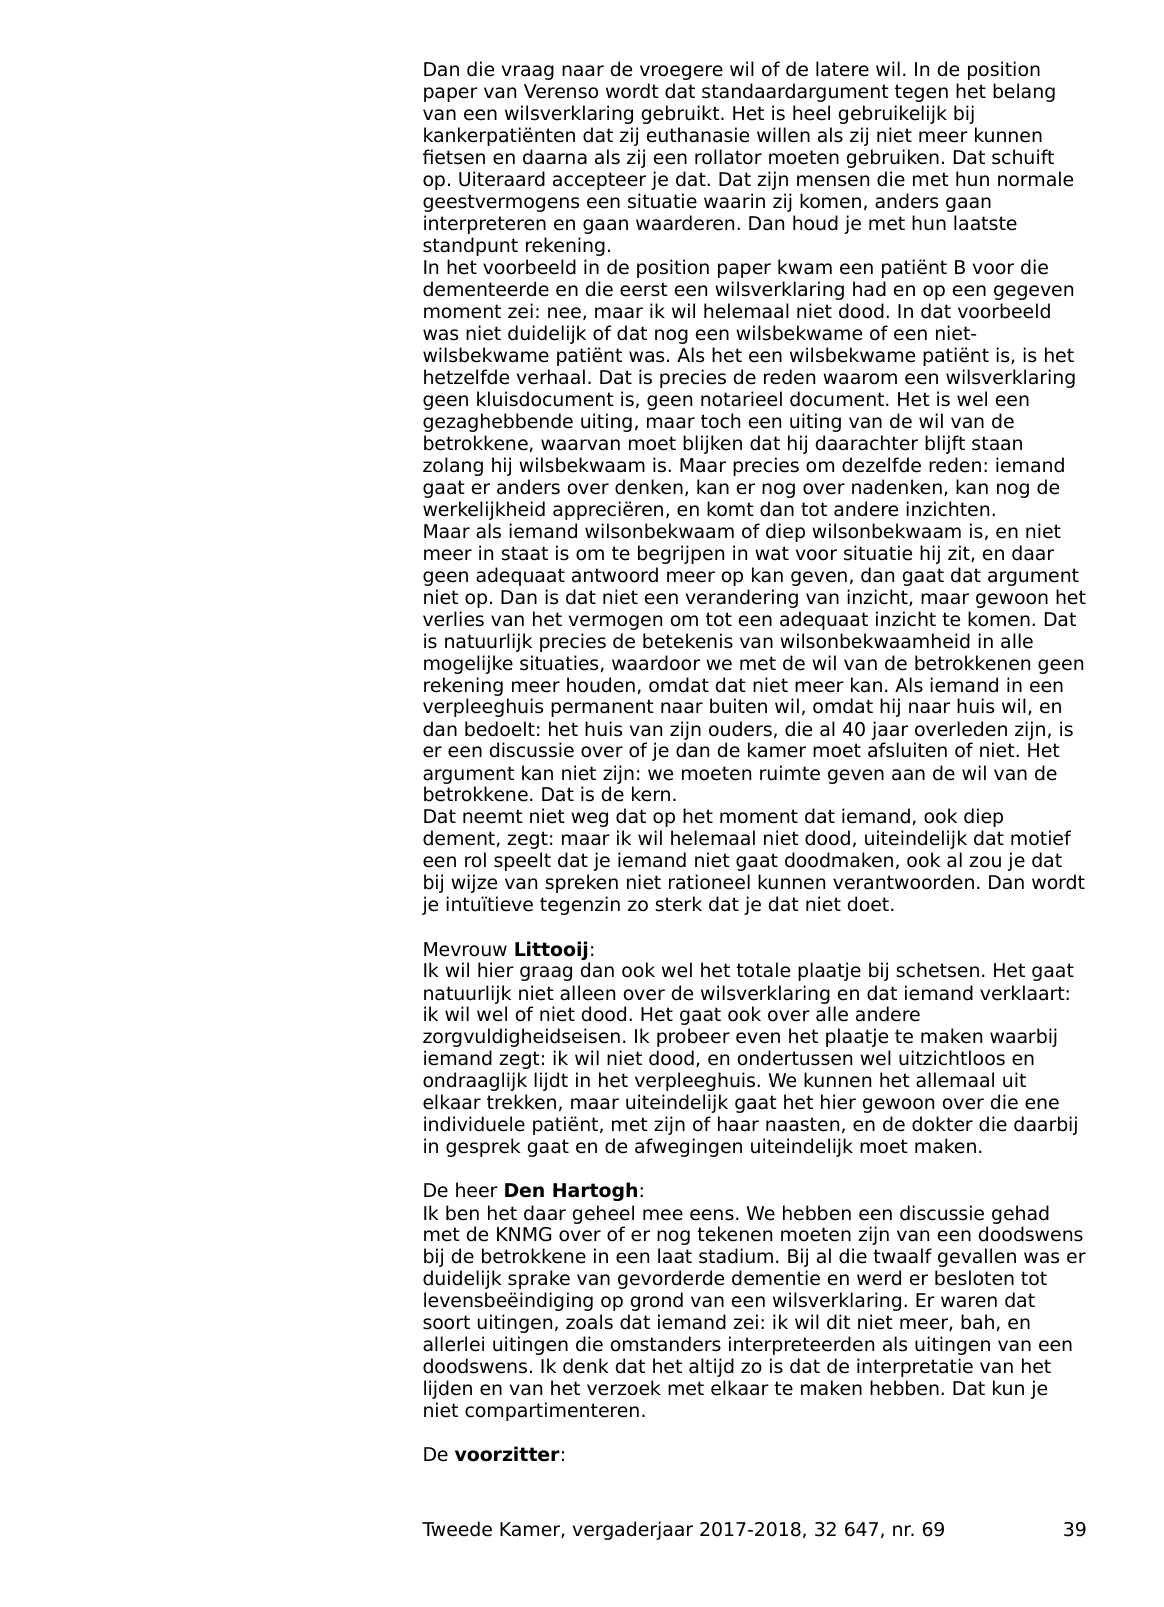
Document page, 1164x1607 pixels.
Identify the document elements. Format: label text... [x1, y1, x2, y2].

text De voorzitter: [422, 1444, 1087, 1466]
text Maar als iemand wilsonbekwaam of diep wilsonbekwaam is, en niet meer in staat is om te begrijpen in wat voor situatie hij zit, en daar geen adequaat antwoord meer op kan geven, dan gaat dat argument niet op. Dan is dat niet een verandering van inzicht, maar gewoon het verlies van het vermogen om tot een adequaat inzicht te komen. Dat is natuurlijk precies de betekenis van wilsonbekwaamheid in alle mogelijke situaties, waardoor we met de wil van de betrokkenen geen rekening meer houden, omdat dat niet meer kan. Als iemand in een verpleeghuis permanent naar buiten wil, omdat hij naar huis wil, en dan bedoelt: het huis van zijn ouders, die al 40 jaar overleden zijn, is er een discussie over of je dan de kamer moet afsluiten of niet. Het argument kan niet zijn: we moeten ruimte geven aan de wil van de betrokkene. Dat is de kern. [422, 521, 1087, 806]
text Ik wil hier graag dan ook wel het totale plaatje bij schetsen. Het gaat natuurlijk niet alleen over de wilsverklaring en dat iemand verklaart: ik wil wel of niet dood. Het gaat ook over alle andere zorgvuldigheidseisen. Ik probeer even het plaatje te maken waarbij iemand zegt: ik wil niet dood, en ondertussen wel uitzichtloos en ondraaglijk lijdt in het verpleeghuis. We kunnen het allemaal uit elkaar trekken, maar uiteindelijk gaat het hier gewoon over die ene individuele patiënt, met zijn of haar naasten, en de dokter die daarbij in gesprek gaat en de afwegingen uiteindelijk moet maken. [422, 960, 1087, 1158]
text De heer Den Hartogh: [422, 1180, 1087, 1202]
text In het voorbeeld in de position paper kwam een patiënt B voor die dementeerde en die eerst een wilsverklaring had en op een gegeven moment zei: nee, maar ik wil helemaal niet dood. In dat voorbeeld was niet duidelijk of dat nog een wilsbekwame of een niet-wilsbekwame patiënt was. Als het een wilsbekwame patiënt is, is het hetzelfde verhaal. Dat is precies de reden waarom een wilsverklaring geen kluisdocument is, geen notarieel document. Het is wel een gezaghebbende uiting, maar toch een uiting van de wil van de betrokkene, waarvan moet blijken dat hij daarachter blijft staan zolang hij wilsbekwaam is. Maar precies om dezelfde reden: iemand gaat er anders over denken, kan er nog over nadenken, kan nog de werkelijkheid appreciëren, en komt dan tot andere inzichten. [422, 257, 1087, 521]
text Dat neemt niet weg dat op het moment dat iemand, ook diep dement, zegt: maar ik wil helemaal niet dood, uiteindelijk dat motief een rol speelt dat je iemand niet gaat doodmaken, ook al zou je dat bij wijze van spreken niet rationeel kunnen verantwoorden. Dan wordt je intuïtieve tegenzin zo sterk dat je dat niet doet. [422, 806, 1087, 916]
text Mevrouw Littooij: [422, 938, 1087, 960]
text Dan die vraag naar de vroegere wil of de latere wil. In de position paper van Verenso wordt dat standaardargument tegen het belang van een wilsverklaring gebruikt. Het is heel gebruikelijk bij kankerpatiënten dat zij euthanasie willen als zij niet meer kunnen fietsen en daarna als zij een rollator moeten gebruiken. Dat schuift op. Uiteraard accepteer je dat. Dat zijn mensen die met hun normale geestvermogens een situatie waarin zij komen, anders gaan interpreteren en gaan waarderen. Dan houd je met hun laatste standpunt rekening. [422, 59, 1087, 257]
text Ik ben het daar geheel mee eens. We hebben een discussie gehad met de KNMG over of er nog tekenen moeten zijn van een doodswens bij de betrokkene in een laat stadium. Bij al die twaalf gevallen was er duidelijk sprake van gevorderde dementie en werd er besloten tot levensbeëindiging op grond van een wilsverklaring. Er waren dat soort uitingen, zoals dat iemand zei: ik wil dit niet meer, bah, en allerlei uitingen die omstanders interpreteerden als uitingen van een doodswens. Ik denk dat het altijd zo is dat de interpretatie van het lijden en van het verzoek met elkaar te maken hebben. Dat kun je niet compartimenteren. [422, 1202, 1087, 1422]
